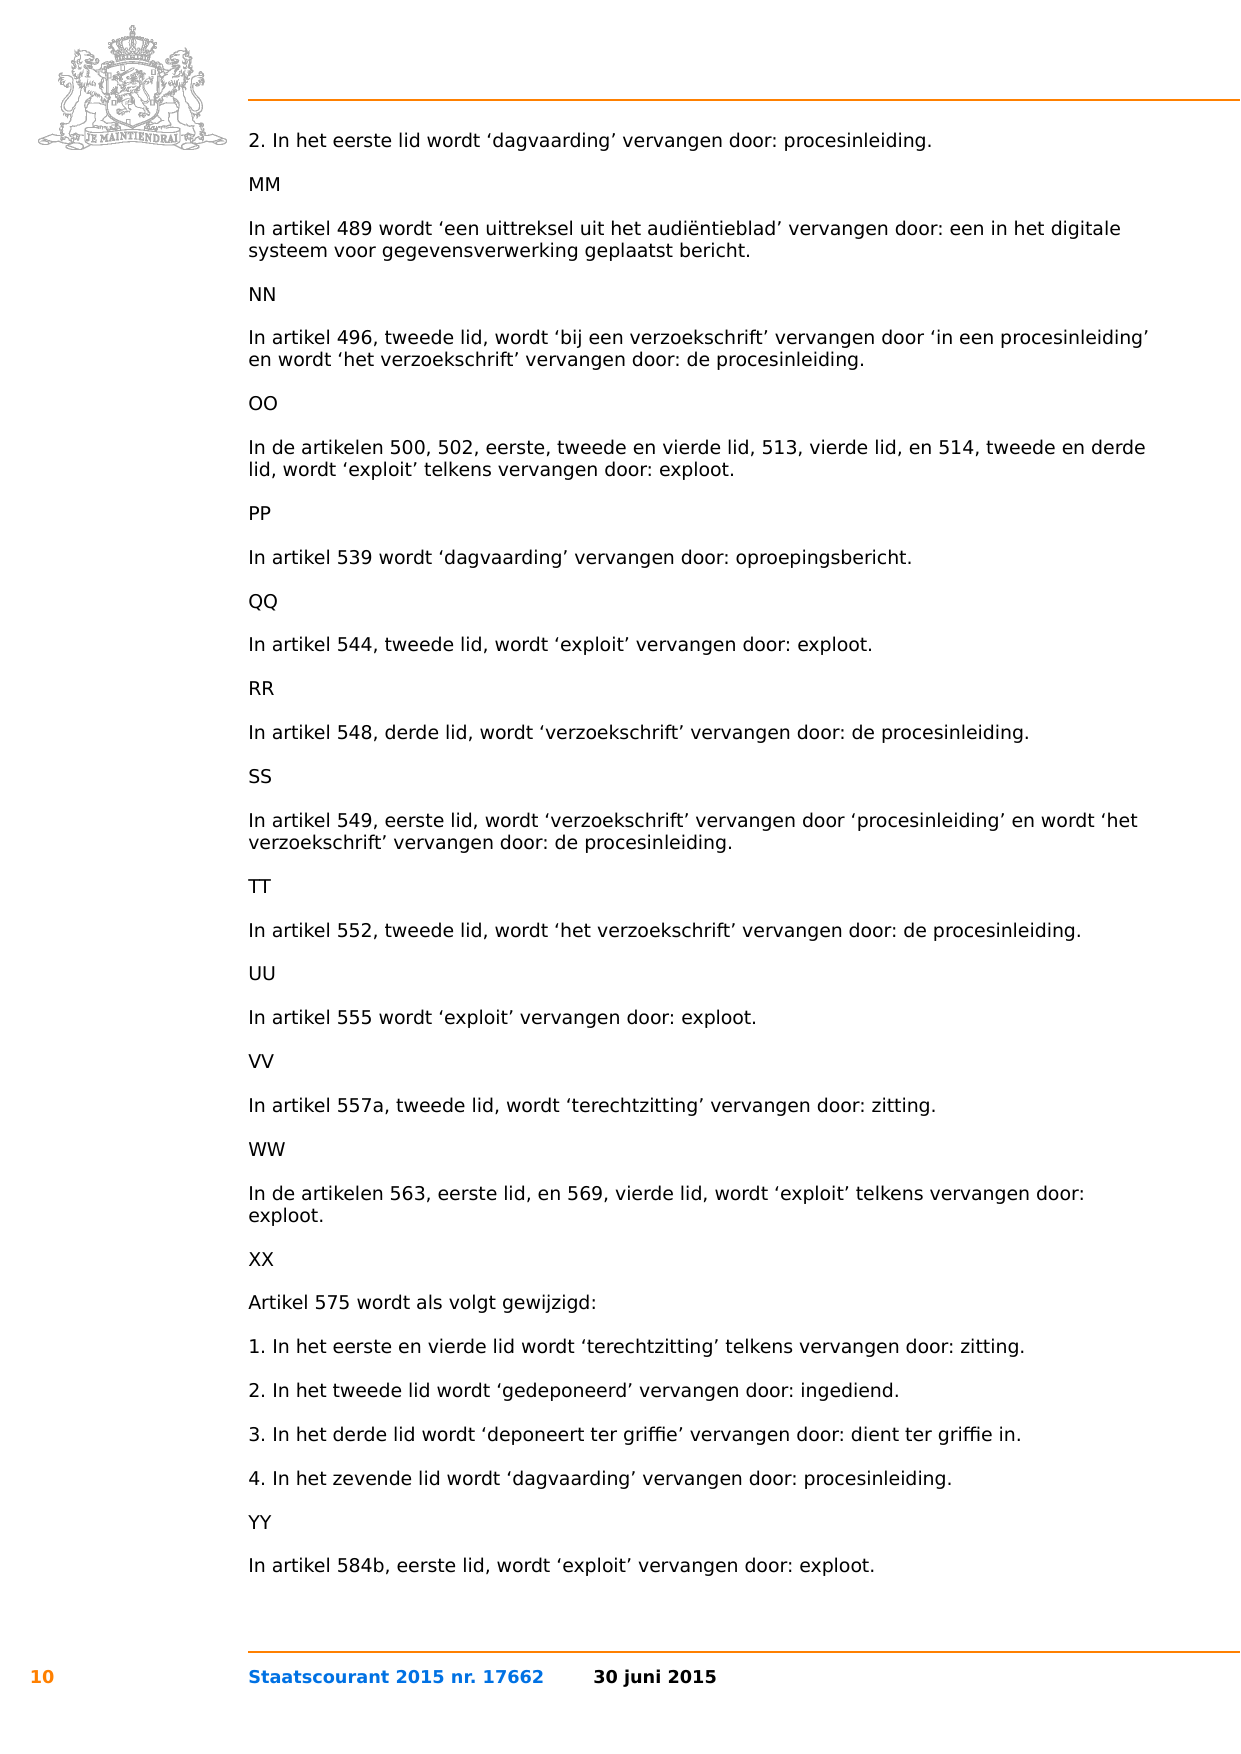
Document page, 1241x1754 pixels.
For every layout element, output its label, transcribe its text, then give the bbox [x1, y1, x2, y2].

text RR [248, 678, 1163, 700]
text MM [248, 174, 1163, 196]
text PP [248, 503, 1163, 525]
text WW [248, 1139, 1163, 1161]
text TT [248, 876, 1163, 898]
text OO [248, 393, 1163, 415]
text In artikel 549, eerste lid, wordt ‘verzoekschrift’ vervangen door ‘procesinleiding’ en wordt ‘het verzoekschrift’ vervangen door: de procesinleiding. [248, 810, 1163, 854]
text In artikel 584b, eerste lid, wordt ‘exploit’ vervangen door: exploot. [248, 1555, 1163, 1577]
text NN [248, 283, 1163, 305]
text In artikel 548, derde lid, wordt ‘verzoekschrift’ vervangen door: de procesinleiding. [248, 722, 1163, 744]
text In artikel 552, tweede lid, wordt ‘het verzoekschrift’ vervangen door: de procesinleiding. [248, 919, 1163, 941]
text In artikel 555 wordt ‘exploit’ vervangen door: exploot. [248, 1007, 1163, 1029]
text In de artikelen 500, 502, eerste, tweede en vierde lid, 513, vierde lid, en 514, tweede en derde lid, wordt ‘exploit’ telkens vervangen door: exploot. [248, 437, 1163, 481]
text 2. In het eerste lid wordt ‘dagvaarding’ vervangen door: procesinleiding. [248, 130, 1163, 152]
text Artikel 575 wordt als volgt gewijzigd: [248, 1292, 1163, 1314]
text In artikel 544, tweede lid, wordt ‘exploit’ vervangen door: exploot. [248, 634, 1163, 656]
text In de artikelen 563, eerste lid, en 569, vierde lid, wordt ‘exploit’ telkens vervangen door: exploot. [248, 1183, 1163, 1227]
text YY [248, 1512, 1163, 1533]
text In artikel 489 wordt ‘een uittreksel uit het audiëntieblad’ vervangen door: een in het digitale systeem voor gegevensverwerking geplaatst bericht. [248, 218, 1163, 262]
text VV [248, 1051, 1163, 1073]
text SS [248, 766, 1163, 788]
text In artikel 539 wordt ‘dagvaarding’ vervangen door: oproepingsbericht. [248, 547, 1163, 569]
text 4. In het zevende lid wordt ‘dagvaarding’ vervangen door: procesinleiding. [248, 1468, 1163, 1490]
text In artikel 496, tweede lid, wordt ‘bij een verzoekschrift’ vervangen door ‘in een procesinleiding’ en wordt ‘het verzoekschrift’ vervangen door: de procesinleiding. [248, 327, 1163, 371]
text 2. In het tweede lid wordt ‘gedeponeerd’ vervangen door: ingediend. [248, 1380, 1163, 1402]
text 1. In het eerste en vierde lid wordt ‘terechtzitting’ telkens vervangen door: zitting. [248, 1336, 1163, 1358]
text In artikel 557a, tweede lid, wordt ‘terechtzitting’ vervangen door: zitting. [248, 1095, 1163, 1117]
picture [38, 25, 227, 150]
text 3. In het derde lid wordt ‘deponeert ter griffie’ vervangen door: dient ter griffie in. [248, 1424, 1163, 1446]
text XX [248, 1248, 1163, 1270]
text UU [248, 963, 1163, 985]
text QQ [248, 591, 1163, 612]
